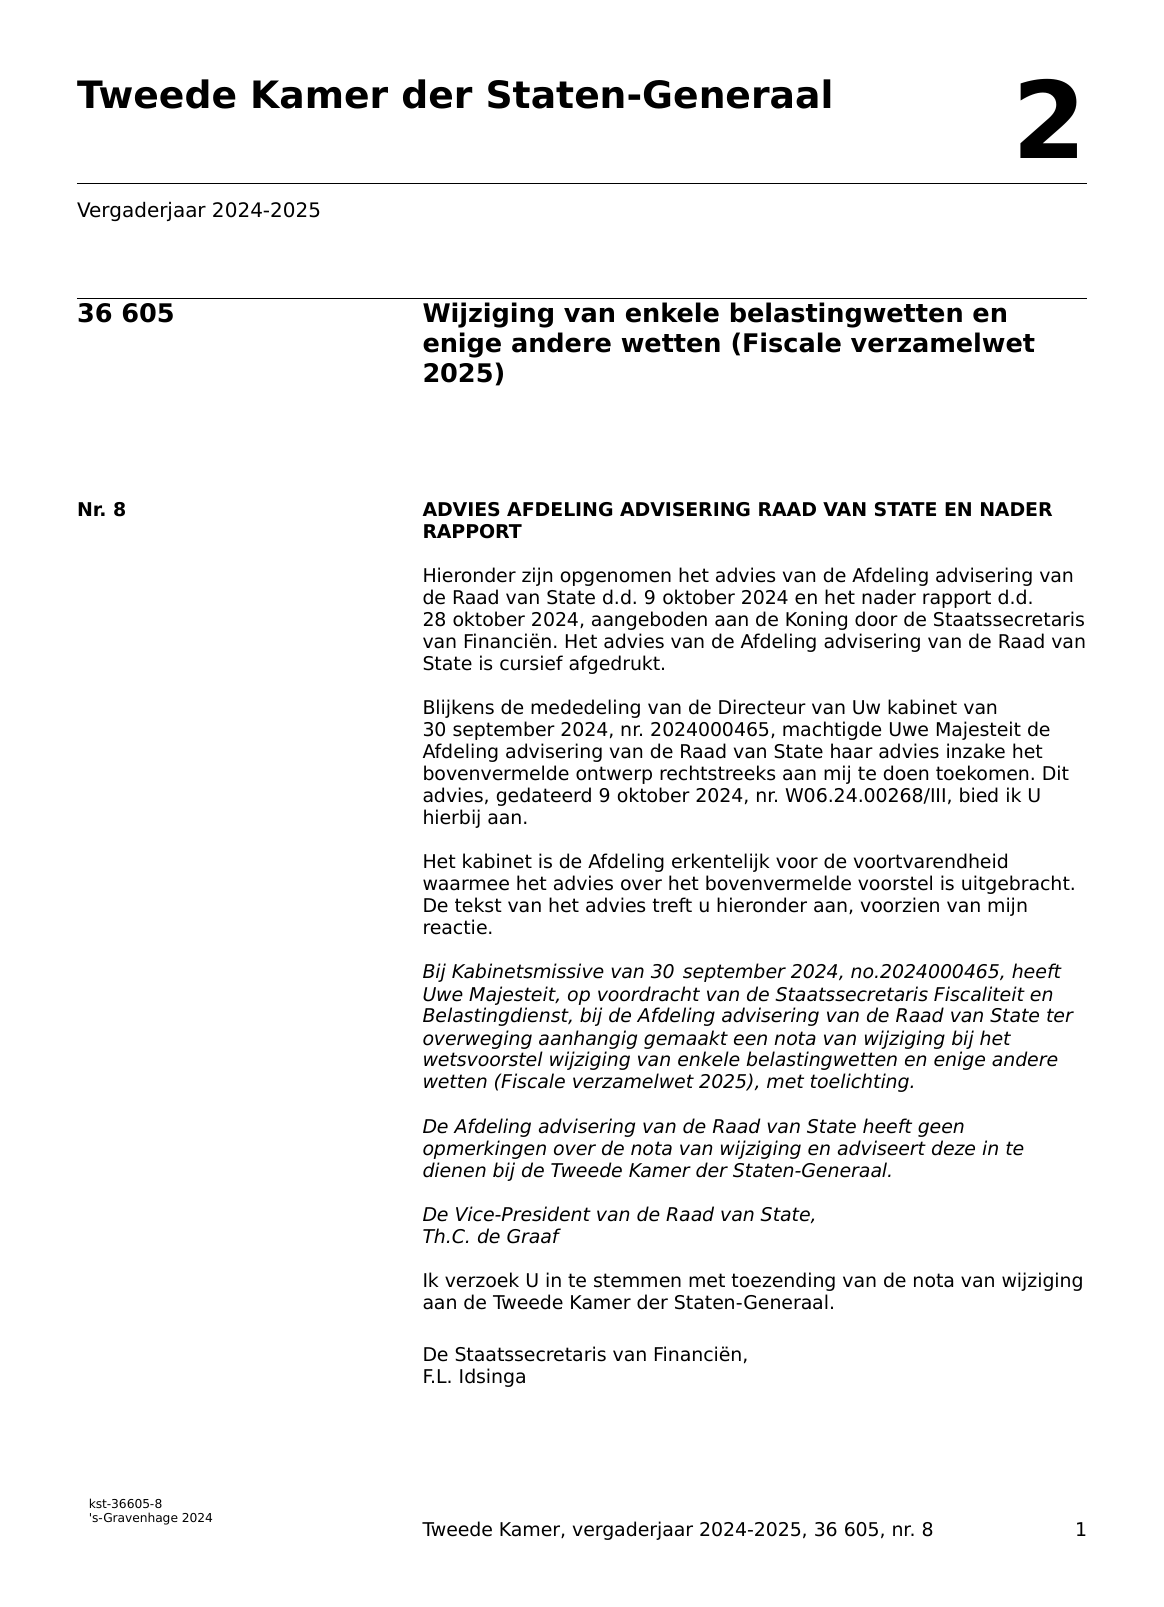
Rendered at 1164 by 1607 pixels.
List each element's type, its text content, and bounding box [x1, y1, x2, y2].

table_header Tweede Kamer der Staten-Generaal [77, 59, 886, 183]
text 's-Gravenhage 2024 [88, 1511, 323, 1525]
table_header 2 [886, 59, 1087, 183]
subtitle 36 605 Wijziging van enkele belastingwetten en enige andere wetten (Fiscale verzamelwet 2025) [77, 299, 1087, 388]
text De Afdeling advisering van de Raad van State heeft geen opmerkingen over de nota van wijziging en adviseert deze in te dienen bij de Tweede Kamer der Staten-Generaal. [422, 1116, 1087, 1181]
text Hieronder zijn opgenomen het advies van de Afdeling advisering van de Raad van State d.d. 9 oktober 2024 en het nader rapport d.d. 28 oktober 2024, aangeboden aan de Koning door de Staatssecretaris van Financiën. Het advies van de Afdeling advisering van de Raad van State is cursief afgedrukt. [422, 565, 1087, 675]
text Het kabinet is de Afdeling erkentelijk voor de voortvarendheid waarmee het advies over het bovenvermelde voorstel is uitgebracht. De tekst van het advies treft u hieronder aan, voorzien van mijn reactie. [422, 851, 1087, 939]
subtitle Nr. 8 ADVIES AFDELING ADVISERING RAAD VAN STATE EN NADER RAPPORT [77, 499, 1087, 543]
text Bij Kabinetsmissive van 30 september 2024, no.2024000465, heeft Uwe Majesteit, op voordracht van de Staatssecretaris Fiscaliteit en Belastingdienst, bij de Afdeling advisering van de Raad van State ter overweging aanhangig gemaakt een nota van wijziging bij het wetsvoorstel wijziging van enkele belastingwetten en enige andere wetten (Fiscale verzamelwet 2025), met toelichting. [422, 961, 1087, 1093]
text De Vice-President van de Raad van State, [422, 1204, 1087, 1226]
text Ik verzoek U in te stemmen met toezending van de nota van wijziging aan de Tweede Kamer der Staten-Generaal. [422, 1270, 1087, 1314]
table_cell Vergaderjaar 2024-2025 [77, 184, 1087, 298]
text De Staatssecretaris van Financiën, F.L. Idsinga [422, 1344, 1087, 1388]
text Th.C. de Graaf [422, 1226, 1087, 1248]
text Blijkens de mededeling van de Directeur van Uw kabinet van 30 september 2024, nr. 2024000465, machtigde Uwe Majesteit de Afdeling advisering van de Raad van State haar advies inzake het bovenvermelde ontwerp rechtstreeks aan mij te doen toekomen. Dit advies, gedateerd 9 oktober 2024, nr. W06.24.00268/III, bied ik U hierbij aan. [422, 697, 1087, 829]
text kst-36605-8 [88, 1497, 323, 1511]
